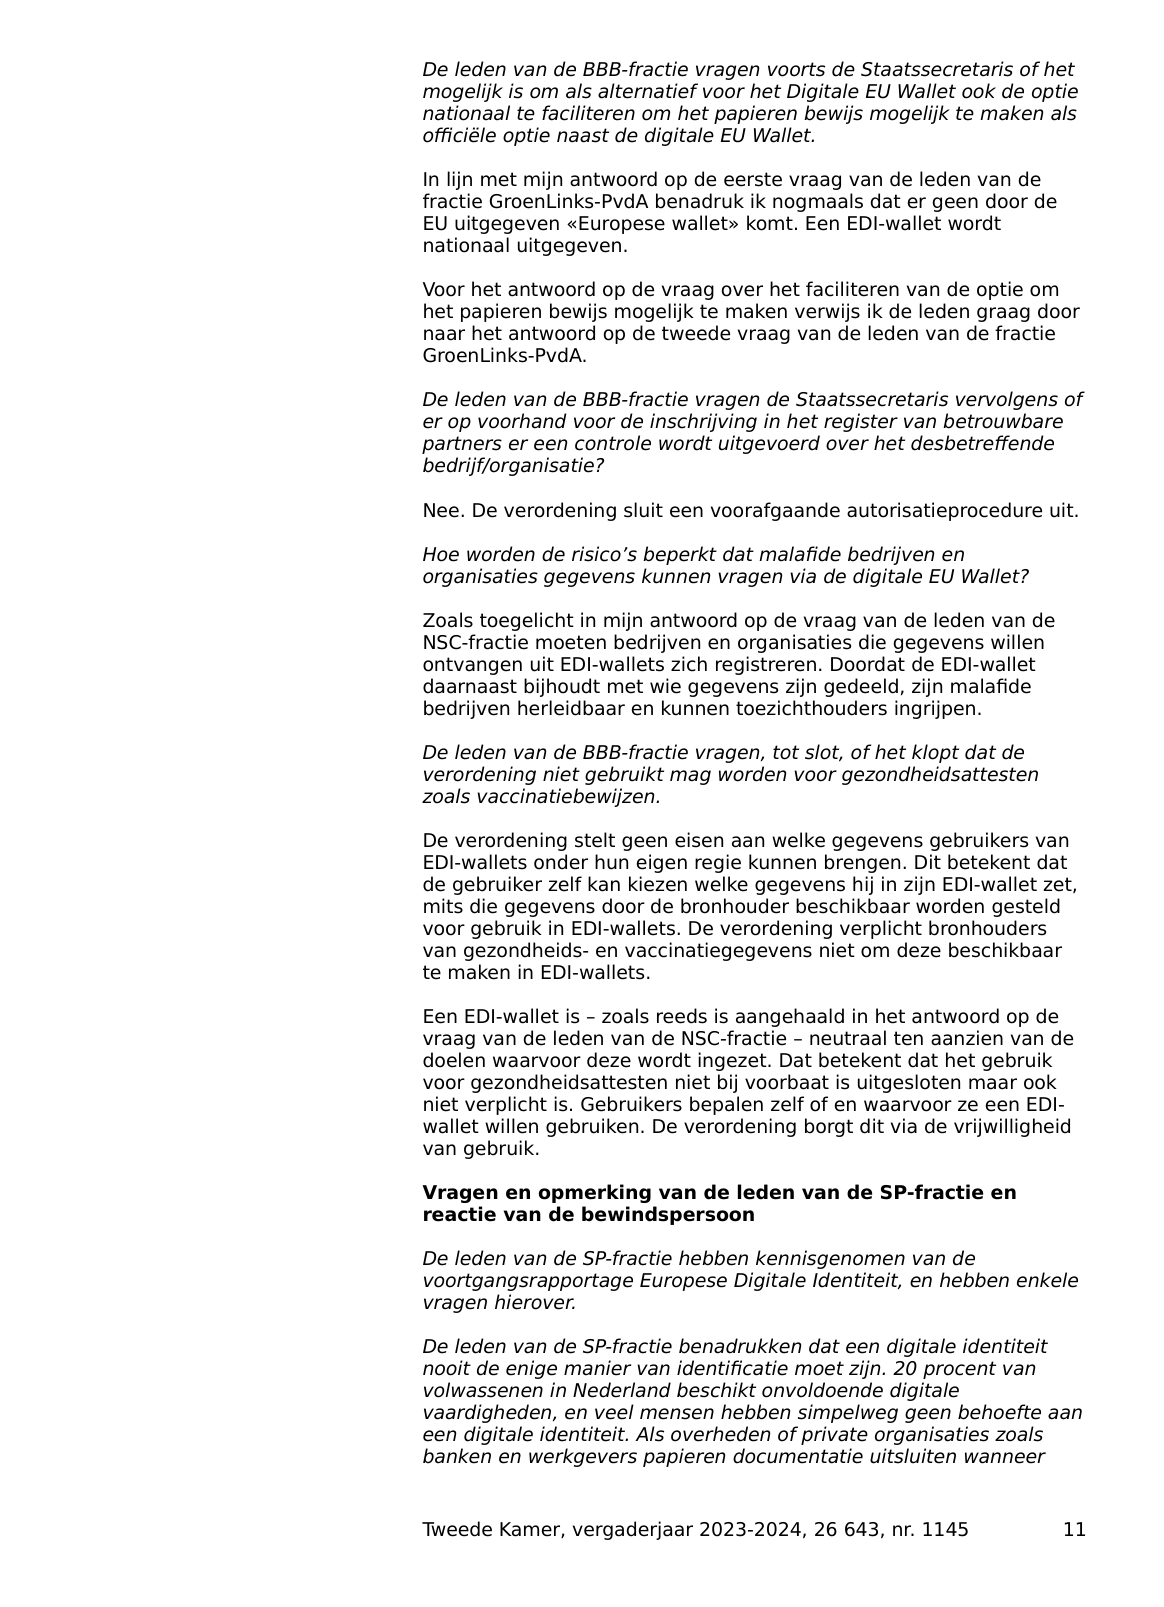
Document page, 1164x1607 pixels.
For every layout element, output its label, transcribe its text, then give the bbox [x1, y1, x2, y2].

text De leden van de BBB-fractie vragen, tot slot, of het klopt dat de verordening niet gebruikt mag worden voor gezondheidsattesten zoals vaccinatiebewijzen. [422, 742, 1087, 808]
text Hoe worden de risico’s beperkt dat malafide bedrijven en organisaties gegevens kunnen vragen via de digitale EU Wallet? [422, 544, 1087, 588]
text De verordening stelt geen eisen aan welke gegevens gebruikers van EDI-wallets onder hun eigen regie kunnen brengen. Dit betekent dat de gebruiker zelf kan kiezen welke gegevens hij in zijn EDI-wallet zet, mits die gegevens door de bronhouder beschikbaar worden gesteld voor gebruik in EDI-wallets. De verordening verplicht bronhouders van gezondheids- en vaccinatiegegevens niet om deze beschikbaar te maken in EDI-wallets. [422, 830, 1087, 984]
text De leden van de SP-fractie benadrukken dat een digitale identiteit nooit de enige manier van identificatie moet zijn. 20 procent van volwassenen in Nederland beschikt onvoldoende digitale vaardigheden, en veel mensen hebben simpelweg geen behoefte aan een digitale identiteit. Als overheden of private organisaties zoals banken en werkgevers papieren documentatie uitsluiten wanneer [422, 1336, 1087, 1468]
text De leden van de SP-fractie hebben kennisgenomen van de voortgangsrapportage Europese Digitale Identiteit, en hebben enkele vragen hierover. [422, 1248, 1087, 1314]
text De leden van de BBB-fractie vragen voorts de Staatssecretaris of het mogelijk is om als alternatief voor het Digitale EU Wallet ook de optie nationaal te faciliteren om het papieren bewijs mogelijk te maken als officiële optie naast de digitale EU Wallet. [422, 59, 1087, 147]
text Voor het antwoord op de vraag over het faciliteren van de optie om het papieren bewijs mogelijk te maken verwijs ik de leden graag door naar het antwoord op de tweede vraag van de leden van de fractie GroenLinks-PvdA. [422, 279, 1087, 367]
text In lijn met mijn antwoord op de eerste vraag van de leden van de fractie GroenLinks-PvdA benadruk ik nogmaals dat er geen door de EU uitgegeven «Europese wallet» komt. Een EDI-wallet wordt nationaal uitgegeven. [422, 169, 1087, 257]
text De leden van de BBB-fractie vragen de Staatssecretaris vervolgens of er op voorhand voor de inschrijving in het register van betrouwbare partners er een controle wordt uitgevoerd over het desbetreffende bedrijf/organisatie? [422, 389, 1087, 477]
text Een EDI-wallet is – zoals reeds is aangehaald in het antwoord op de vraag van de leden van de NSC-fractie – neutraal ten aanzien van de doelen waarvoor deze wordt ingezet. Dat betekent dat het gebruik voor gezondheidsattesten niet bij voorbaat is uitgesloten maar ook niet verplicht is. Gebruikers bepalen zelf of en waarvoor ze een EDI-wallet willen gebruiken. De verordening borgt dit via de vrijwilligheid van gebruik. [422, 1006, 1087, 1160]
subtitle Vragen en opmerking van de leden van de SP-fractie en reactie van de bewindspersoon [422, 1182, 1087, 1226]
text Nee. De verordening sluit een voorafgaande autorisatieprocedure uit. [422, 499, 1087, 521]
text Zoals toegelicht in mijn antwoord op de vraag van de leden van de NSC-fractie moeten bedrijven en organisaties die gegevens willen ontvangen uit EDI-wallets zich registreren. Doordat de EDI-wallet daarnaast bijhoudt met wie gegevens zijn gedeeld, zijn malafide bedrijven herleidbaar en kunnen toezichthouders ingrijpen. [422, 610, 1087, 720]
